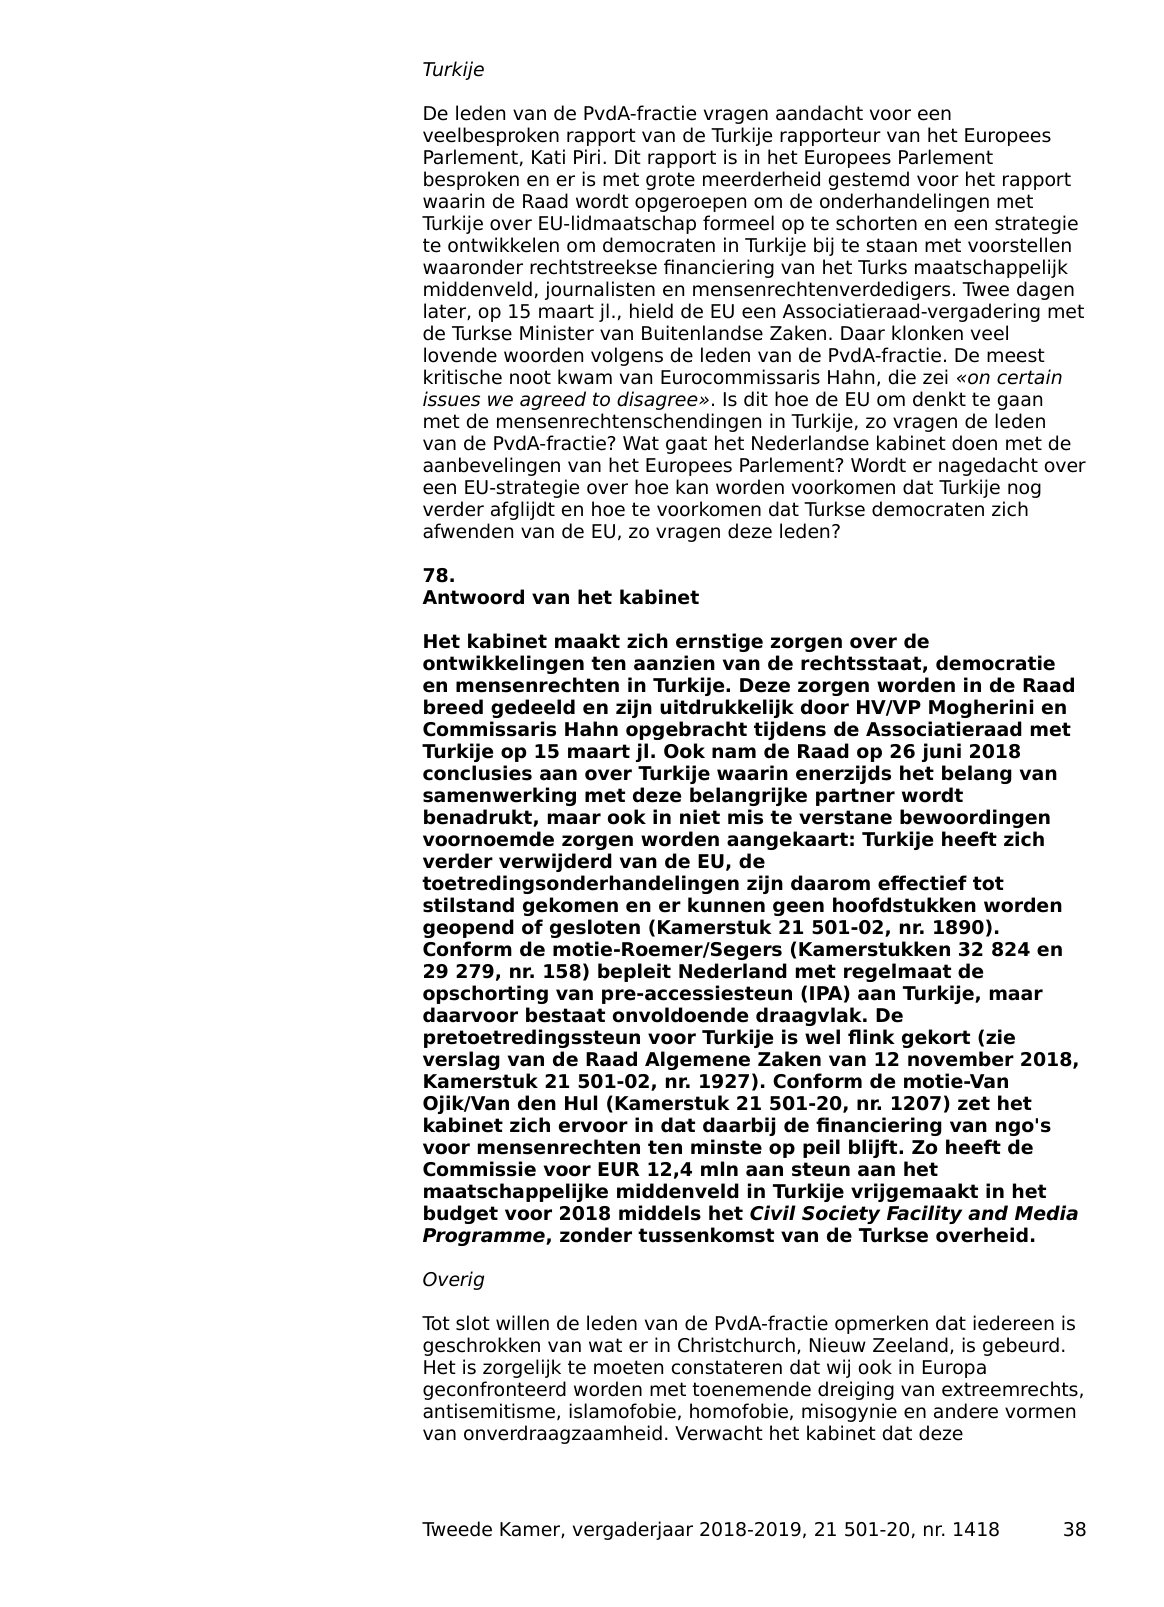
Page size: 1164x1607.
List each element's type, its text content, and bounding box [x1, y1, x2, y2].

text De leden van de PvdA-fractie vragen aandacht voor een veelbesproken rapport van de Turkije rapporteur van het Europees Parlement, Kati Piri. Dit rapport is in het Europees Parlement besproken en er is met grote meerderheid gestemd voor het rapport waarin de Raad wordt opgeroepen om de onderhandelingen met Turkije over EU-lidmaatschap formeel op te schorten en een strategie te ontwikkelen om democraten in Turkije bij te staan met voorstellen waaronder rechtstreekse financiering van het Turks maatschappelijk middenveld, journalisten en mensenrechtenverdedigers. Twee dagen later, op 15 maart jl., hield de EU een Associatieraad-vergadering met de Turkse Minister van Buitenlandse Zaken. Daar klonken veel lovende woorden volgens de leden van de PvdA-fractie. De meest kritische noot kwam van Eurocommissaris Hahn, die zei «on certain issues we agreed to disagree». Is dit hoe de EU om denkt te gaan met de mensenrechtenschendingen in Turkije, zo vragen de leden van de PvdA-fractie? Wat gaat het Nederlandse kabinet doen met de aanbevelingen van het Europees Parlement? Wordt er nagedacht over een EU-strategie over hoe kan worden voorkomen dat Turkije nog verder afglijdt en hoe te voorkomen dat Turkse democraten zich afwenden van de EU, zo vragen deze leden? [422, 103, 1087, 543]
text Antwoord van het kabinet [422, 587, 1087, 609]
subtitle Overig [422, 1269, 1087, 1291]
text 78. [422, 565, 1087, 587]
text Tot slot willen de leden van de PvdA-fractie opmerken dat iedereen is geschrokken van wat er in Christchurch, Nieuw Zeeland, is gebeurd. Het is zorgelijk te moeten constateren dat wij ook in Europa geconfronteerd worden met toenemende dreiging van extreemrechts, antisemitisme, islamofobie, homofobie, misogynie en andere vormen van onverdraagzaamheid. Verwacht het kabinet dat deze [422, 1313, 1087, 1445]
text Het kabinet maakt zich ernstige zorgen over de ontwikkelingen ten aanzien van de rechtsstaat, democratie en mensenrechten in Turkije. Deze zorgen worden in de Raad breed gedeeld en zijn uitdrukkelijk door HV/VP Mogherini en Commissaris Hahn opgebracht tijdens de Associatieraad met Turkije op 15 maart jl. Ook nam de Raad op 26 juni 2018 conclusies aan over Turkije waarin enerzijds het belang van samenwerking met deze belangrijke partner wordt benadrukt, maar ook in niet mis te verstane bewoordingen voornoemde zorgen worden aangekaart: Turkije heeft zich verder verwijderd van de EU, de toetredingsonderhandelingen zijn daarom effectief tot stilstand gekomen en er kunnen geen hoofdstukken worden geopend of gesloten (Kamerstuk 21 501-02, nr. 1890). Conform de motie-Roemer/Segers (Kamerstukken 32 824 en 29 279, nr. 158) bepleit Nederland met regelmaat de opschorting van pre-accessiesteun (IPA) aan Turkije, maar daarvoor bestaat onvoldoende draagvlak. De pretoetredingssteun voor Turkije is wel flink gekort (zie verslag van de Raad Algemene Zaken van 12 november 2018, Kamerstuk 21 501-02, nr. 1927). Conform de motie-Van Ojik/Van den Hul (Kamerstuk 21 501-20, nr. 1207) zet het kabinet zich ervoor in dat daarbij de financiering van ngo's voor mensenrechten ten minste op peil blijft. Zo heeft de Commissie voor EUR 12,4 mln aan steun aan het maatschappelijke middenveld in Turkije vrijgemaakt in het budget voor 2018 middels het Civil Society Facility and Media Programme, zonder tussenkomst van de Turkse overheid. [422, 631, 1087, 1247]
subtitle Turkije [422, 59, 1087, 81]
